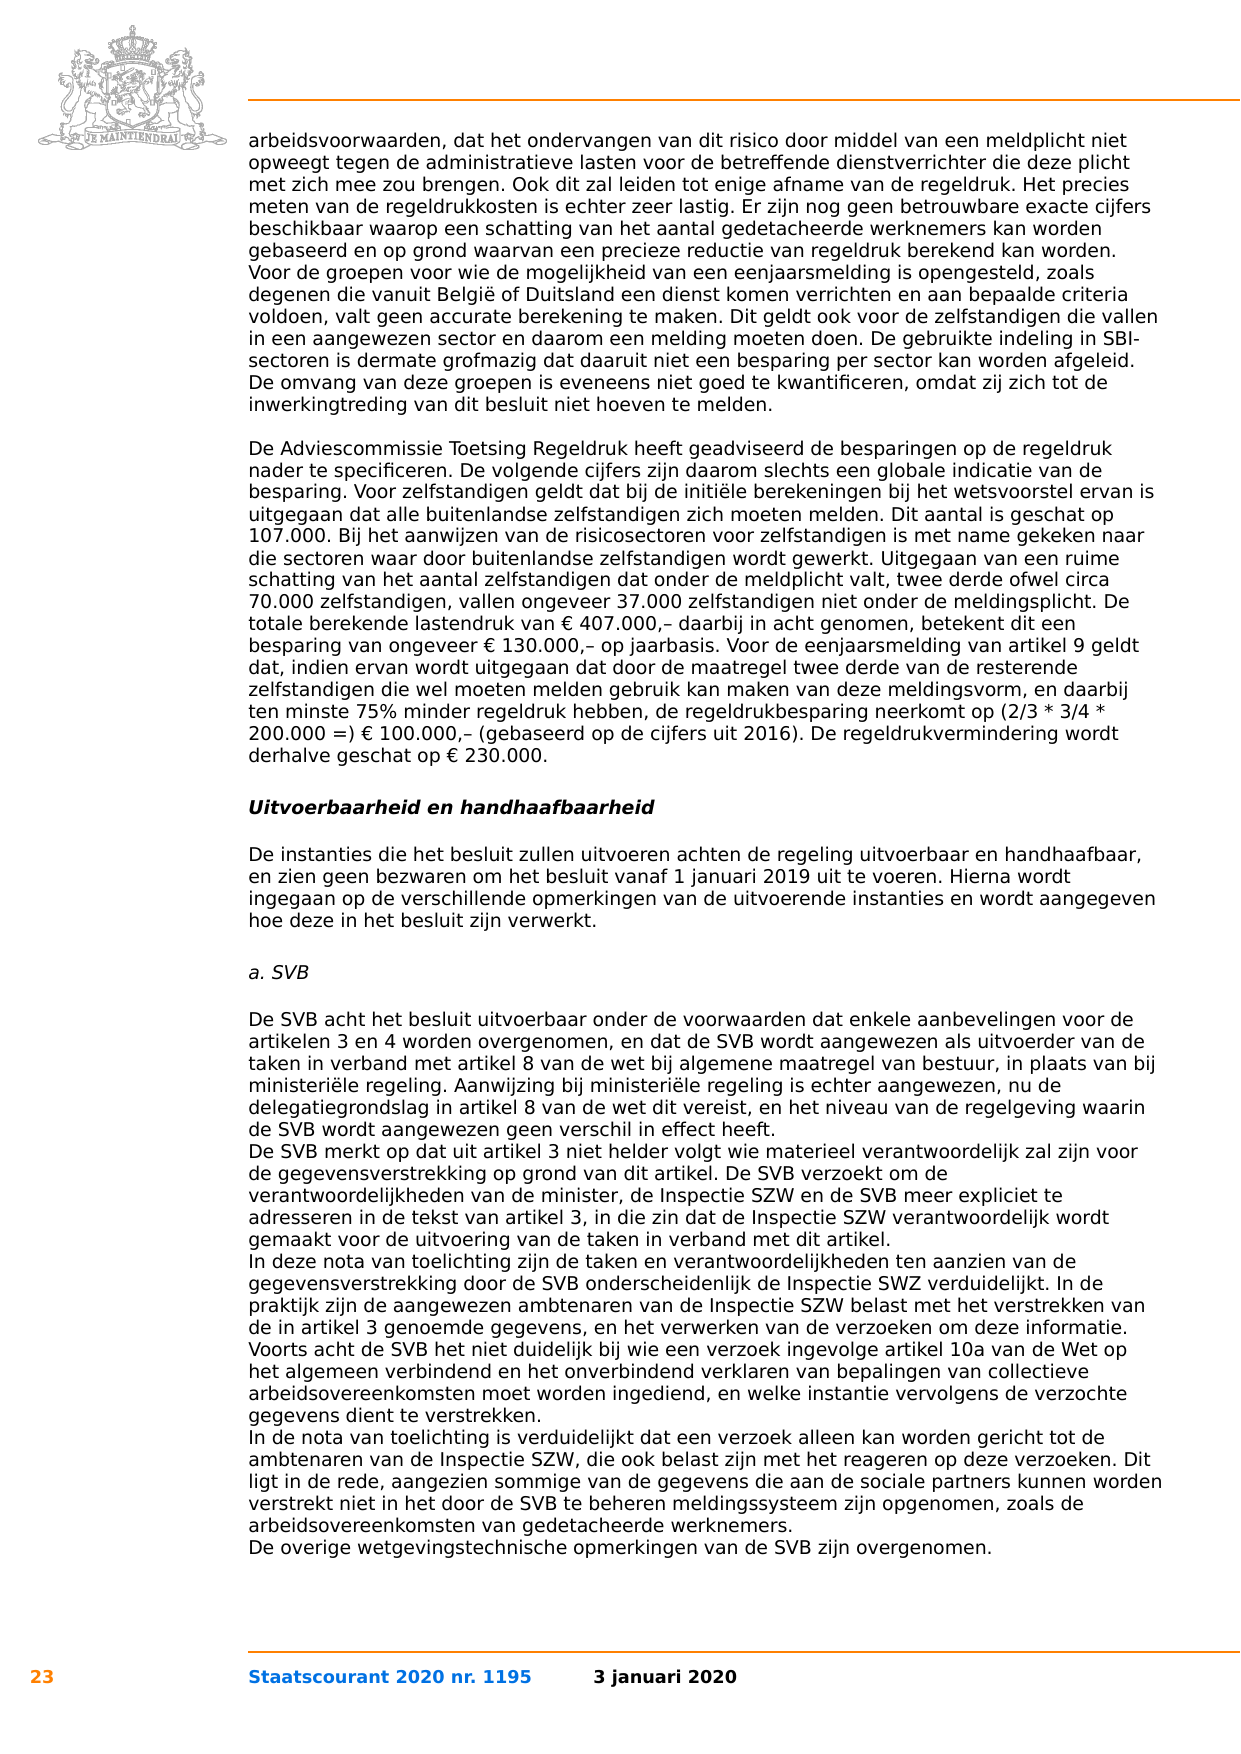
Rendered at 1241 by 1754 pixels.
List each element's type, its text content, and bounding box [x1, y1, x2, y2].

text In deze nota van toelichting zijn de taken en verantwoordelijkheden ten aanzien van de gegevensverstrekking door de SVB onderscheidenlijk de Inspectie SWZ verduidelijkt. In de praktijk zijn de aangewezen ambtenaren van de Inspectie SZW belast met het verstrekken van de in artikel 3 genoemde gegevens, en het verwerken van de verzoeken om deze informatie. [248, 1251, 1163, 1339]
text De overige wetgevingstechnische opmerkingen van de SVB zijn overgenomen. [248, 1537, 1163, 1558]
subtitle Uitvoerbaarheid en handhaafbaarheid [248, 797, 1163, 819]
text arbeidsvoorwaarden, dat het ondervangen van dit risico door middel van een meldplicht niet opweegt tegen de administratieve lasten voor de betreffende dienstverrichter die deze plicht met zich mee zou brengen. Ook dit zal leiden tot enige afname van de regeldruk. Het precies meten van de regeldrukkosten is echter zeer lastig. Er zijn nog geen betrouwbare exacte cijfers beschikbaar waarop een schatting van het aantal gedetacheerde werknemers kan worden gebaseerd en op grond waarvan een precieze reductie van regeldruk berekend kan worden. Voor de groepen voor wie de mogelijkheid van een eenjaarsmelding is opengesteld, zoals degenen die vanuit België of Duitsland een dienst komen verrichten en aan bepaalde criteria voldoen, valt geen accurate berekening te maken. Dit geldt ook voor de zelfstandigen die vallen in een aangewezen sector en daarom een melding moeten doen. De gebruikte indeling in SBI-sectoren is dermate grofmazig dat daaruit niet een besparing per sector kan worden afgeleid. De omvang van deze groepen is eveneens niet goed te kwantificeren, omdat zij zich tot de inwerkingtreding van dit besluit niet hoeven te melden. [248, 130, 1163, 416]
subtitle a. SVB [248, 962, 1163, 984]
text De SVB merkt op dat uit artikel 3 niet helder volgt wie materieel verantwoordelijk zal zijn voor de gegevensverstrekking op grond van dit artikel. De SVB verzoekt om de verantwoordelijkheden van de minister, de Inspectie SZW en de SVB meer expliciet te adresseren in de tekst van artikel 3, in die zin dat de Inspectie SZW verantwoordelijk wordt gemaakt voor de uitvoering van de taken in verband met dit artikel. [248, 1141, 1163, 1251]
text In de nota van toelichting is verduidelijkt dat een verzoek alleen kan worden gericht tot de ambtenaren van de Inspectie SZW, die ook belast zijn met het reageren op deze verzoeken. Dit ligt in de rede, aangezien sommige van de gegevens die aan de sociale partners kunnen worden verstrekt niet in het door de SVB te beheren meldingssysteem zijn opgenomen, zoals de arbeidsovereenkomsten van gedetacheerde werknemers. [248, 1427, 1163, 1537]
text De SVB acht het besluit uitvoerbaar onder de voorwaarden dat enkele aanbevelingen voor de artikelen 3 en 4 worden overgenomen, en dat de SVB wordt aangewezen als uitvoerder van de taken in verband met artikel 8 van de wet bij algemene maatregel van bestuur, in plaats van bij ministeriële regeling. Aanwijzing bij ministeriële regeling is echter aangewezen, nu de delegatiegrondslag in artikel 8 van de wet dit vereist, en het niveau van de regelgeving waarin de SVB wordt aangewezen geen verschil in effect heeft. [248, 1009, 1163, 1141]
text De instanties die het besluit zullen uitvoeren achten de regeling uitvoerbaar en handhaafbaar, en zien geen bezwaren om het besluit vanaf 1 januari 2019 uit te voeren. Hierna wordt ingegaan op de verschillende opmerkingen van de uitvoerende instanties en wordt aangegeven hoe deze in het besluit zijn verwerkt. [248, 844, 1163, 932]
picture [38, 25, 227, 150]
text De Adviescommissie Toetsing Regeldruk heeft geadviseerd de besparingen op de regeldruk nader te specificeren. De volgende cijfers zijn daarom slechts een globale indicatie van de besparing. Voor zelfstandigen geldt dat bij de initiële berekeningen bij het wetsvoorstel ervan is uitgegaan dat alle buitenlandse zelfstandigen zich moeten melden. Dit aantal is geschat op 107.000. Bij het aanwijzen van de risicosectoren voor zelfstandigen is met name gekeken naar die sectoren waar door buitenlandse zelfstandigen wordt gewerkt. Uitgegaan van een ruime schatting van het aantal zelfstandigen dat onder de meldplicht valt, twee derde ofwel circa 70.000 zelfstandigen, vallen ongeveer 37.000 zelfstandigen niet onder de meldingsplicht. De totale berekende lastendruk van € 407.000,– daarbij in acht genomen, betekent dit een besparing van ongeveer € 130.000,– op jaarbasis. Voor de eenjaarsmelding van artikel 9 geldt dat, indien ervan wordt uitgegaan dat door de maatregel twee derde van de resterende zelfstandigen die wel moeten melden gebruik kan maken van deze meldingsvorm, en daarbij ten minste 75% minder regeldruk hebben, de regeldrukbesparing neerkomt op (2/3 * 3/4 * 200.000 =) € 100.000,– (gebaseerd op de cijfers uit 2016). De regeldrukvermindering wordt derhalve geschat op € 230.000. [248, 437, 1163, 767]
text Voorts acht de SVB het niet duidelijk bij wie een verzoek ingevolge artikel 10a van de Wet op het algemeen verbindend en het onverbindend verklaren van bepalingen van collectieve arbeidsovereenkomsten moet worden ingediend, en welke instantie vervolgens de verzochte gegevens dient te verstrekken. [248, 1339, 1163, 1427]
